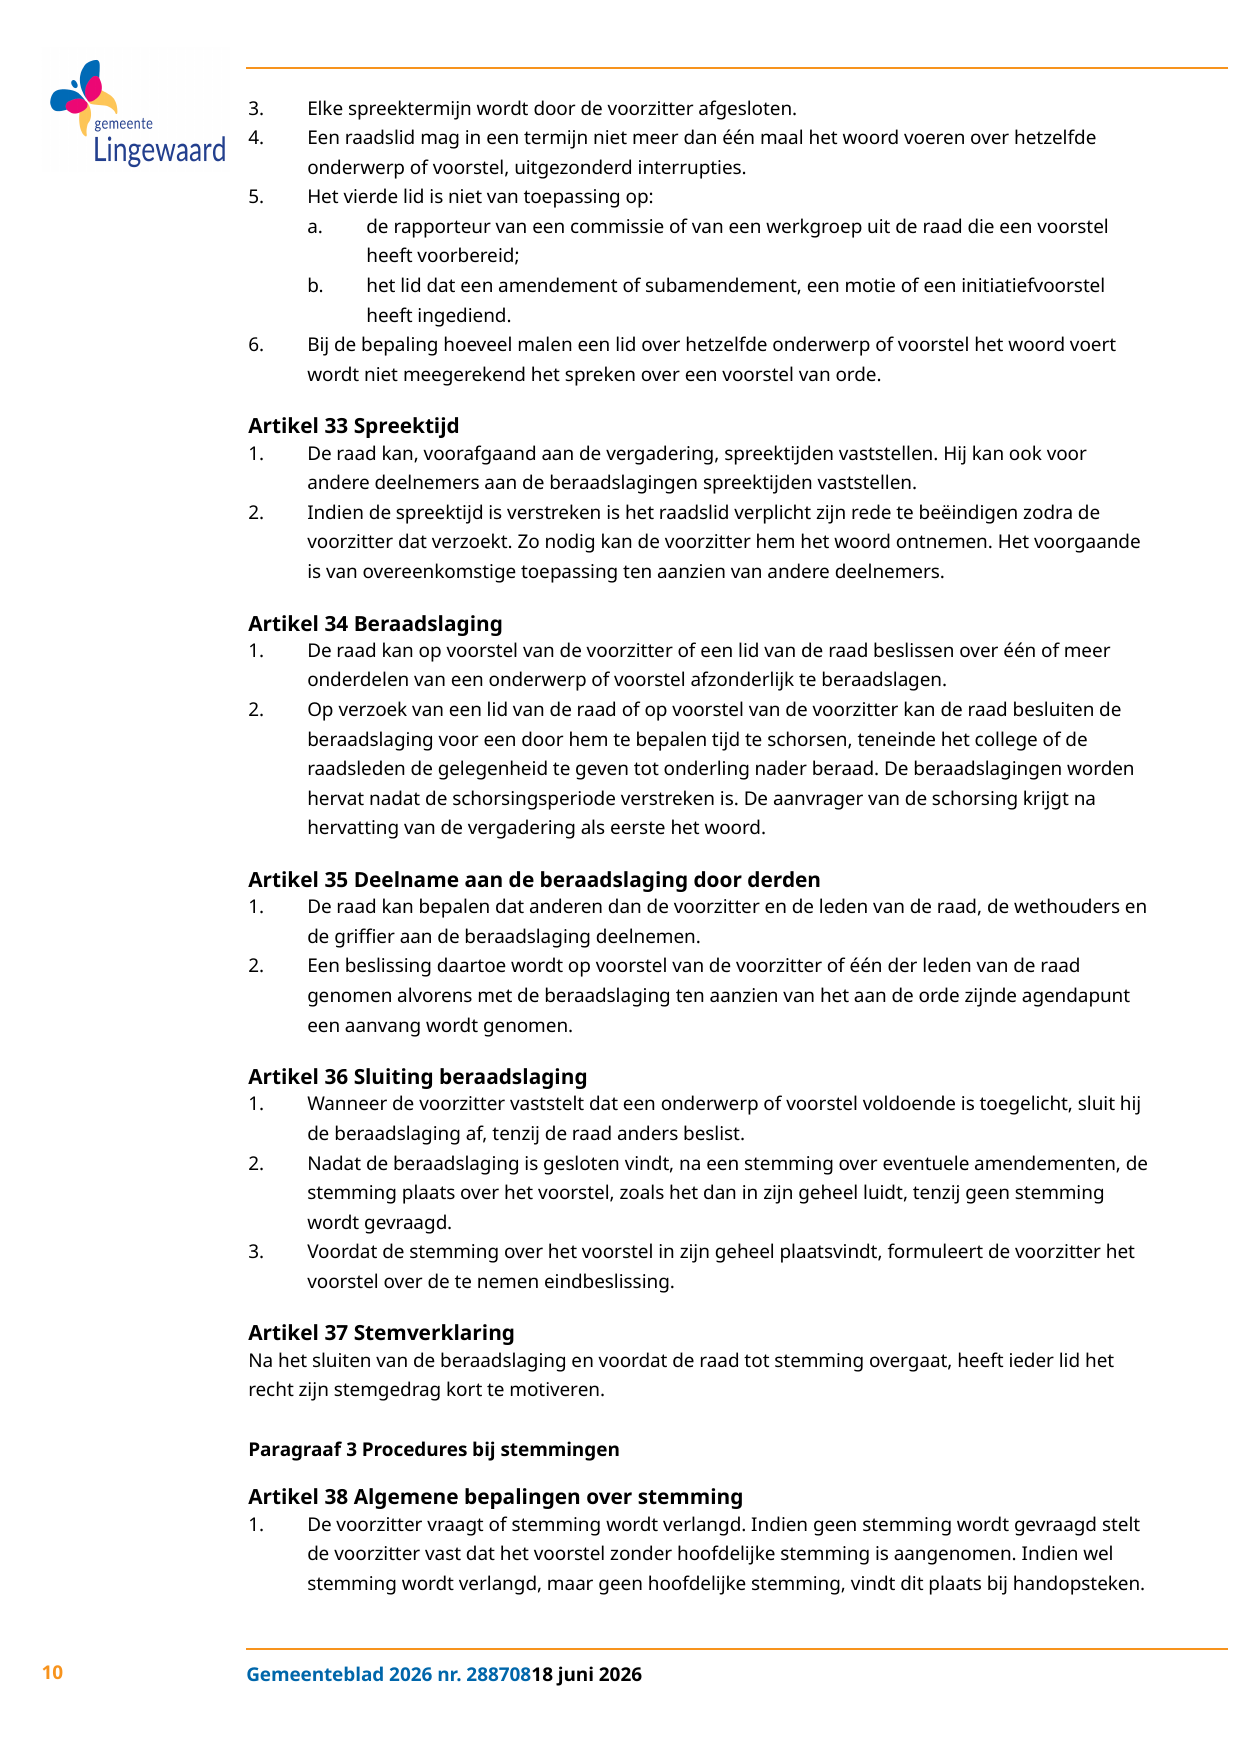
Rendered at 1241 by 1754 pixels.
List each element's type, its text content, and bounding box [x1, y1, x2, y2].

text Artikel 36 Sluiting beraadslaging [248, 1062, 1152, 1091]
list Wanneer de voorzitter vaststelt dat een onderwerp of voorstel voldoende is toegelicht, sluit hij de beraadslaging af, tenzij de raad anders beslist. [248, 1091, 1152, 1146]
list Een beslissing daartoe wordt op voorstel van de voorzitter of één der leden van de raad genomen alvorens met de beraadslaging ten aanzien van het aan de orde zijnde agendapunt een aanvang wordt genomen. [248, 953, 1152, 1037]
list De voorzitter vraagt of stemming wordt verlangd. Indien geen stemming wordt gevraagd stelt de voorzitter vast dat het voorstel zonder hoofdelijke stemming is aangenomen. Indien wel stemming wordt verlangd, maar geen hoofdelijke stemming, vindt dit plaats bij handopsteken. [248, 1511, 1152, 1596]
text Artikel 37 Stemverklaring [248, 1318, 1152, 1347]
list De raad kan bepalen dat anderen dan de voorzitter en de leden van de raad, de wethouders en de griffier aan de beraadslaging deelnemen. [248, 893, 1152, 949]
list Het vierde lid is niet van toepassing op: [248, 183, 1152, 209]
list Bij de bepaling hoeveel malen een lid over hetzelfde onderwerp of voorstel het woord voert wordt niet meegerekend het spreken over een voorstel van orde. [248, 331, 1152, 387]
list Voordat de stemming over het voorstel in zijn geheel plaatsvindt, formuleert de voorzitter het voorstel over de te nemen eindbeslissing. [248, 1238, 1152, 1294]
text Artikel 35 Deelname aan de beraadslaging door derden [248, 865, 1152, 893]
text Paragraaf 3 Procedures bij stemmingen [248, 1436, 1152, 1461]
text Na het sluiten van de beraadslaging en voordat de raad tot stemming overgaat, heeft ieder lid het recht zijn stemgedrag kort te motiveren. [248, 1347, 1152, 1402]
text Artikel 34 Beraadslaging [248, 609, 1152, 637]
text Artikel 33 Spreektijd [248, 411, 1152, 440]
text Artikel 38 Algemene bepalingen over stemming [248, 1482, 1152, 1511]
list De raad kan, voorafgaand aan de vergadering, spreektijden vaststellen. Hij kan ook voor andere deelnemers aan de beraadslagingen spreektijden vaststellen. [248, 440, 1152, 495]
list Op verzoek van een lid van de raad of op voorstel van de voorzitter kan de raad besluiten de beraadslaging voor een door hem te bepalen tijd te schorsen, teneinde het college of de raadsleden de gelegenheid te geven tot onderling nader beraad. De beraadslagingen worden hervat nadat de schorsingsperiode verstreken is. De aanvrager van de schorsing krijgt na hervatting van de vergadering als eerste het woord. [248, 696, 1152, 840]
list Elke spreektermijn wordt door de voorzitter afgesloten. [248, 95, 1152, 121]
picture [41, 47, 231, 172]
list Nadat de beraadslaging is gesloten vindt, na een stemming over eventuele amendementen, de stemming plaats over het voorstel, zoals het dan in zijn geheel luidt, tenzij geen stemming wordt gevraagd. [248, 1150, 1152, 1235]
list de rapporteur van een commissie of van een werkgroep uit de raad die een voorstel heeft voorbereid; [307, 213, 1152, 268]
list De raad kan op voorstel van de voorzitter of een lid van de raad beslissen over één of meer onderdelen van een onderwerp of voorstel afzonderlijk te beraadslagen. [248, 637, 1152, 692]
list het lid dat een amendement of subamendement, een motie of een initiatiefvoorstel heeft ingediend. [307, 272, 1152, 328]
list Een raadslid mag in een termijn niet meer dan één maal het woord voeren over hetzelfde onderwerp of voorstel, uitgezonderd interrupties. [248, 124, 1152, 180]
list Indien de spreektijd is verstreken is het raadslid verplicht zijn rede te beëindigen zodra de voorzitter dat verzoekt. Zo nodig kan de voorzitter hem het woord ontnemen. Het voorgaande is van overeenkomstige toepassing ten aanzien van andere deelnemers. [248, 499, 1152, 584]
